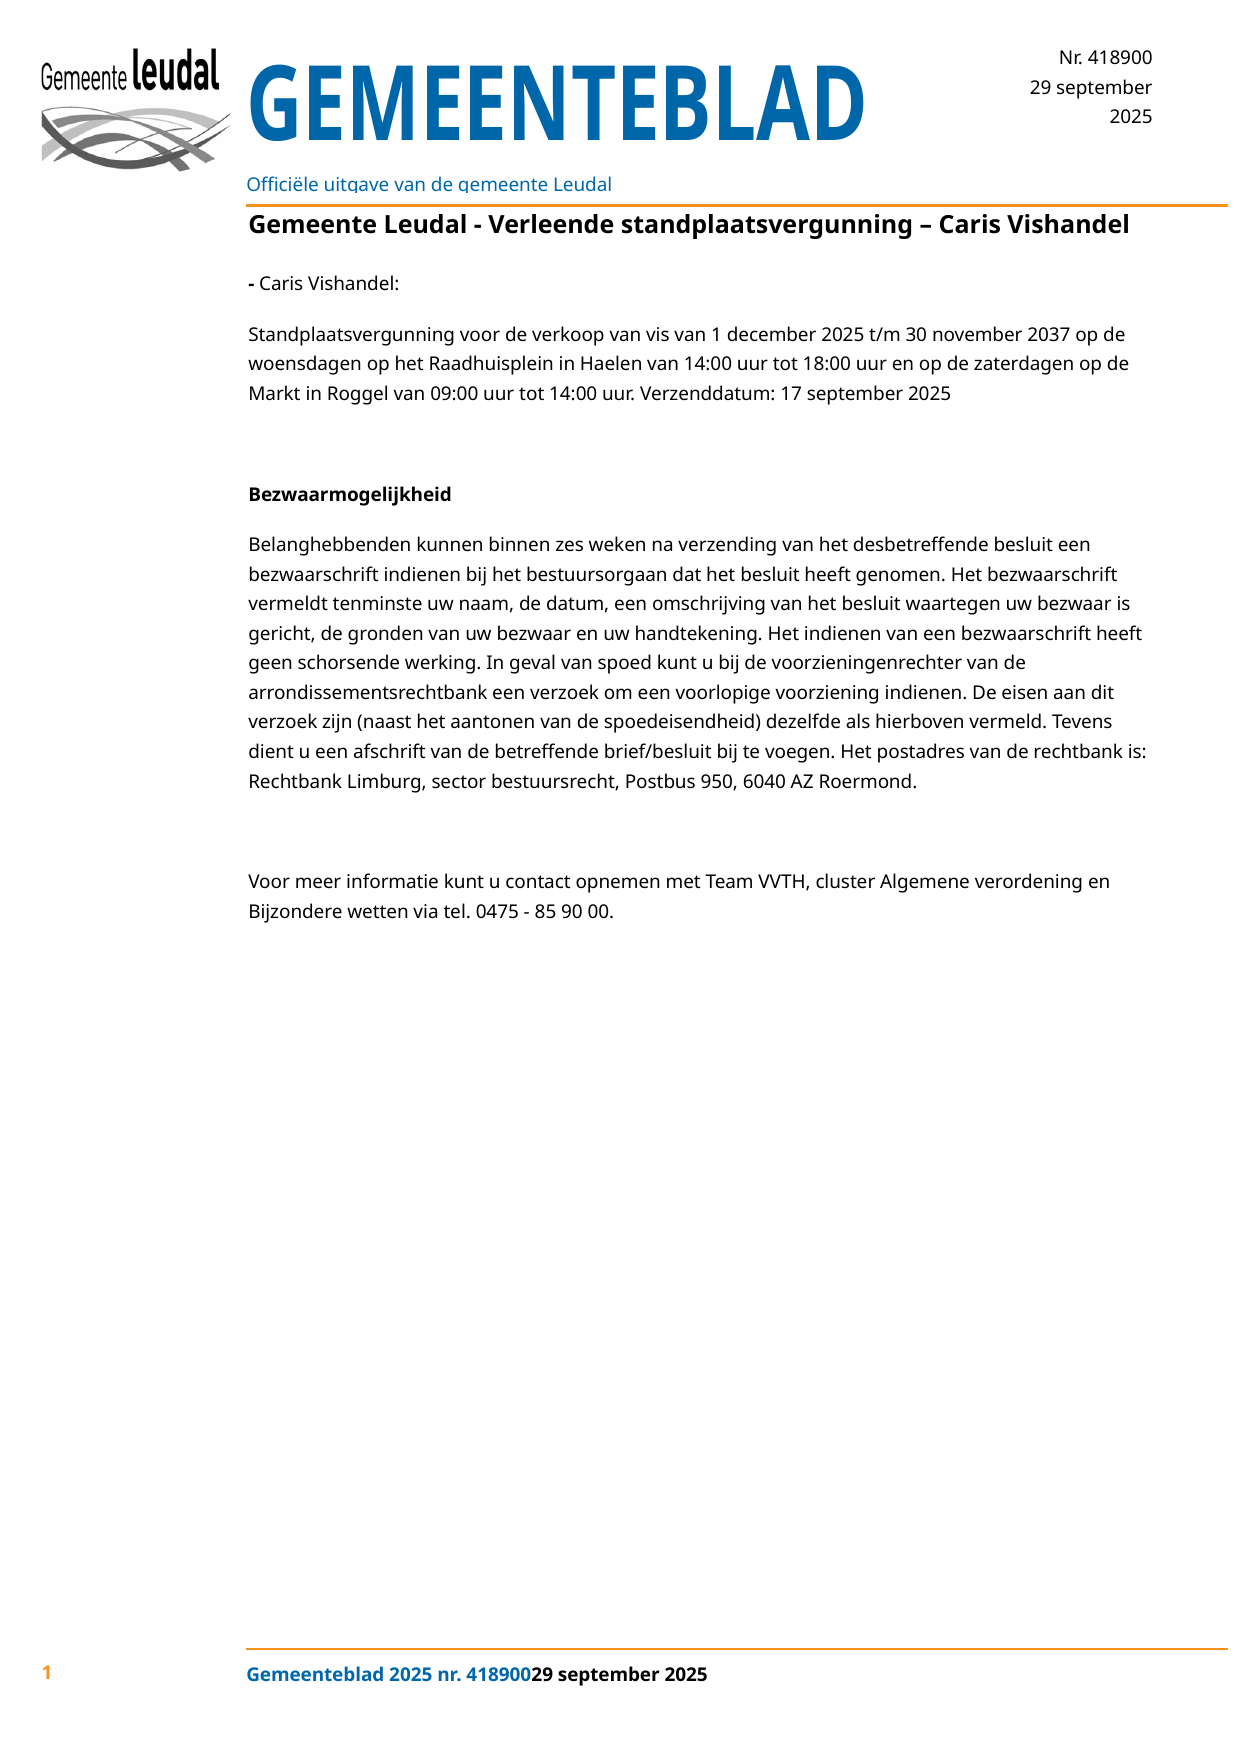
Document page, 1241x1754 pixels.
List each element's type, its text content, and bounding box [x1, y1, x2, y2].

text Gemeente Leudal - Verleende standplaatsvergunning – Caris Vishandel [248, 207, 1152, 241]
text Bezwaarmogelijkheid [248, 481, 1152, 506]
text Voor meer informatie kunt u contact opnemen met Team VVTH, cluster Algemene verordening en Bijzondere wetten via tel. 0475 - 85 90 00. [248, 869, 1152, 924]
text Belanghebbenden kunnen binnen zes weken na verzending van het desbetreffende besluit een bezwaarschrift indienen bij het bestuursorgaan dat het besluit heeft genomen. Het bezwaarschrift vermeldt tenminste uw naam, de datum, een omschrijving van het besluit waartegen uw bezwaar is gericht, de gronden van uw bezwaar en uw handtekening. Het indienen van een bezwaarschrift heeft geen schorsende werking. In geval van spoed kunt u bij de voorzieningenrechter van de arrondissementsrechtbank een verzoek om een voorlopige voorziening indienen. De eisen aan dit verzoek zijn (naast het aantonen van de spoedeisendheid) dezelfde als hierboven vermeld. Tevens dient u een afschrift van de betreffende brief/besluit bij te voegen. Het postadres van de rechtbank is: Rechtbank Limburg, sector bestuursrecht, Postbus 950, 6040 AZ Roermond. [248, 531, 1152, 793]
text - Caris Vishandel: [248, 270, 1152, 296]
text Standplaatsvergunning voor de verkoop van vis van 1 december 2025 t/m 30 november 2037 op de woensdagen op het Raadhuisplein in Haelen van 14:00 uur tot 18:00 uur en op de zaterdagen op de Markt in Roggel van 09:00 uur tot 14:00 uur. Verzenddatum: 17 september 2025 [248, 321, 1152, 406]
picture [41, 47, 231, 172]
